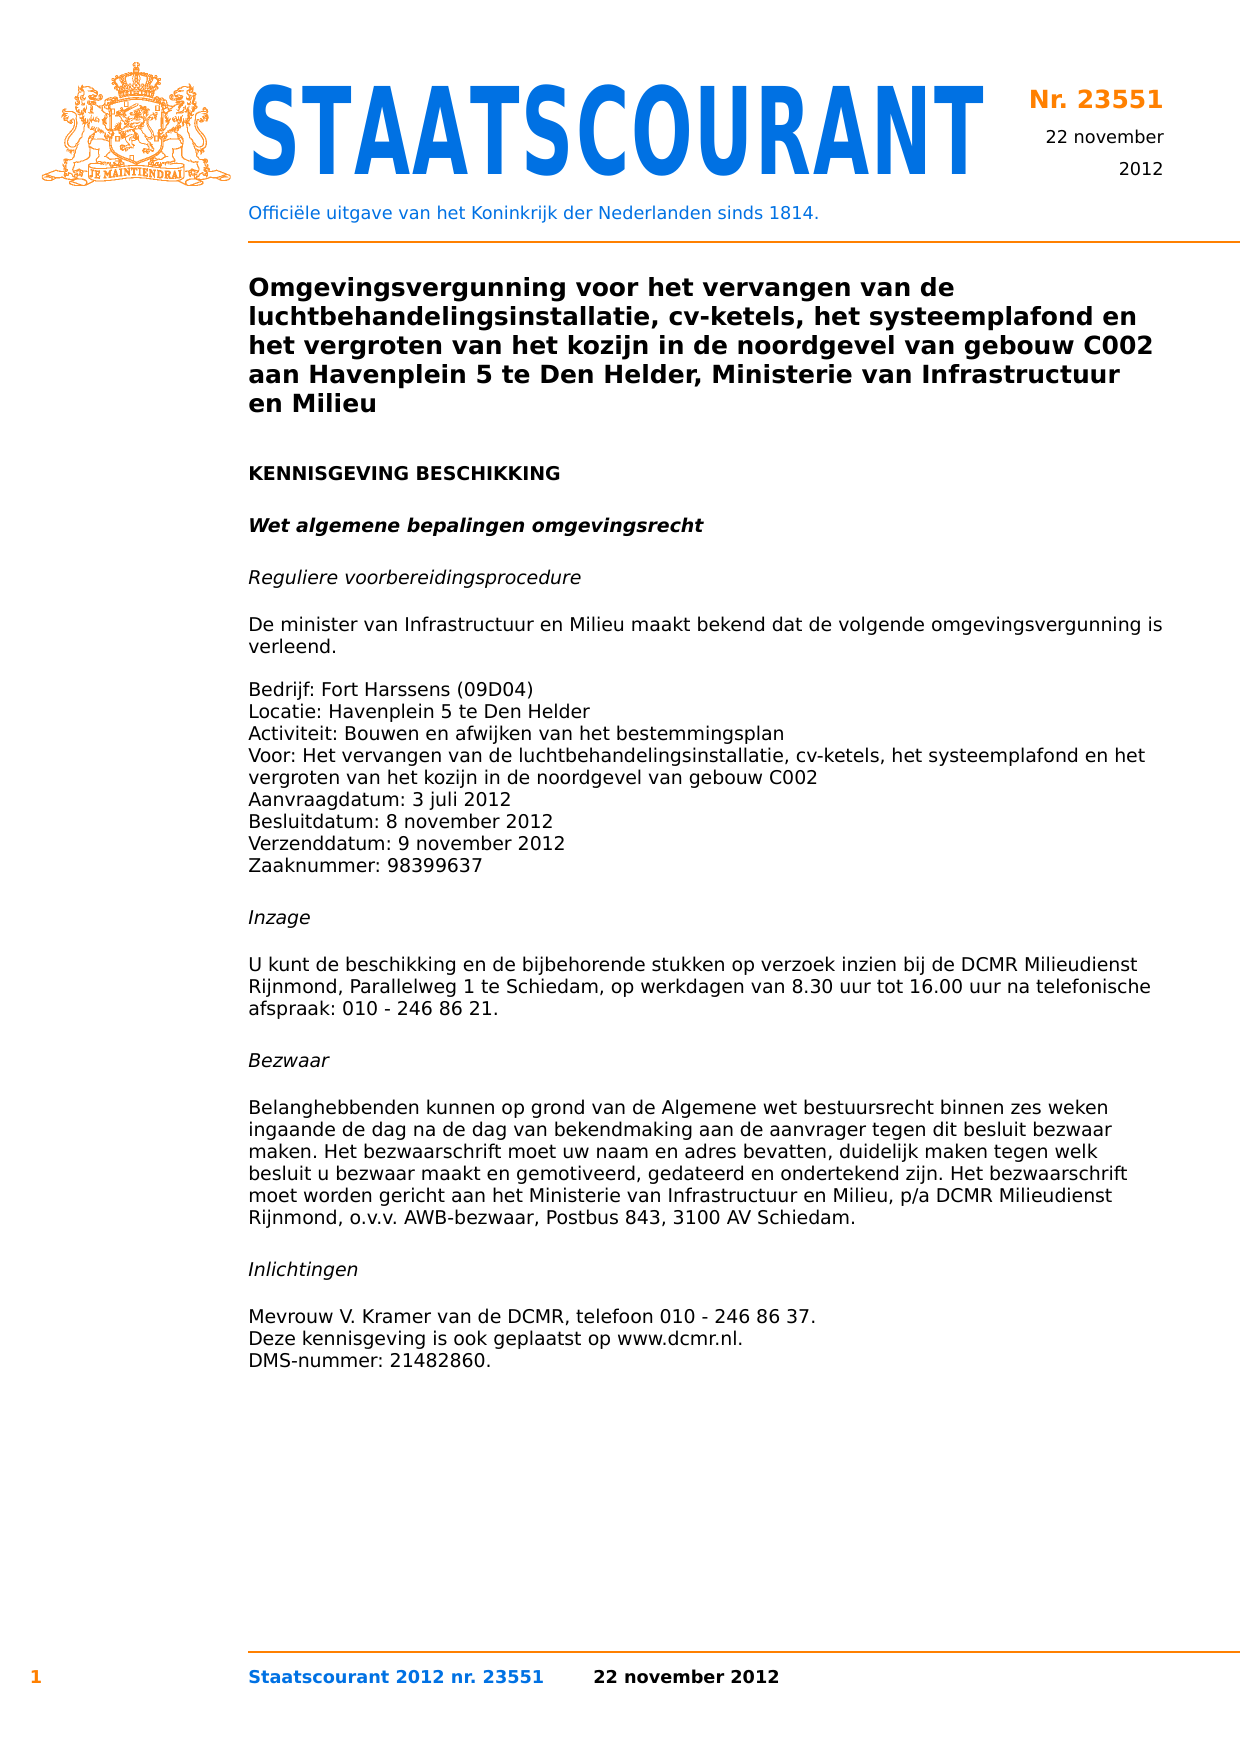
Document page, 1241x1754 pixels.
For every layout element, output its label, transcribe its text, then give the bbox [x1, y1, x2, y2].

text Verzenddatum: 9 november 2012 [248, 833, 1163, 855]
text Voor: Het vervangen van de luchtbehandelingsinstallatie, cv-ketels, het systeemplafond en het vergroten van het kozijn in de noordgevel van gebouw C002 [248, 745, 1163, 789]
subtitle Omgevingsvergunning voor het vervangen van de luchtbehandelingsinstallatie, cv-ketels, het systeemplafond en het vergroten van het kozijn in de noordgevel van gebouw C002 aan Havenplein 5 te Den Helder, Ministerie van Infrastructuur en Milieu [248, 273, 1163, 419]
text Locatie: Havenplein 5 te Den Helder [248, 701, 1163, 723]
table_header Nr. 23551 [998, 62, 1240, 121]
subtitle Bezwaar [248, 1050, 1163, 1072]
text Zaaknummer: 98399637 [248, 855, 1163, 877]
text Activiteit: Bouwen en afwijken van het bestemmingsplan [248, 723, 1163, 745]
table_cell 2012 [998, 153, 1240, 203]
table_header STAATSCOURANT [248, 62, 998, 203]
text Bedrijf: Fort Harssens (09D04) [248, 679, 1163, 701]
text Deze kennisgeving is ook geplaatst op www.dcmr.nl. [248, 1328, 1163, 1350]
text Aanvraagdatum: 3 juli 2012 [248, 789, 1163, 811]
text Mevrouw V. Kramer van de DCMR, telefoon 010 - 246 86 37. [248, 1306, 1163, 1328]
text Belanghebbenden kunnen op grond van de Algemene wet bestuursrecht binnen zes weken ingaande de dag na de dag van bekendmaking aan de aanvrager tegen dit besluit bezwaar maken. Het bezwaarschrift moet uw naam en adres bevatten, duidelijk maken tegen welk besluit u bezwaar maakt en gemotiveerd, gedateerd en ondertekend zijn. Het bezwaarschrift moet worden gericht aan het Ministerie van Infrastructuur en Milieu, p/a DCMR Milieudienst Rijnmond, o.v.v. AWB-bezwaar, Postbus 843, 3100 AV Schiedam. [248, 1097, 1163, 1229]
text De minister van Infrastructuur en Milieu maakt bekend dat de volgende omgevingsvergunning is verleend. [248, 613, 1163, 657]
picture [41, 62, 231, 186]
table_cell Officiële uitgave van het Koninkrijk der Nederlanden sinds 1814. [248, 203, 1240, 241]
text U kunt de beschikking en de bijbehorende stukken op verzoek inzien bij de DCMR Milieudienst Rijnmond, Parallelweg 1 te Schiedam, op werkdagen van 8.30 uur tot 16.00 uur na telefonische afspraak: 010 - 246 86 21. [248, 954, 1163, 1020]
table_header [25, 62, 248, 241]
table_cell 22 november [998, 121, 1240, 153]
subtitle KENNISGEVING BESCHIKKING [248, 463, 1163, 484]
text DMS-nummer: 21482860. [248, 1350, 1163, 1372]
subtitle Wet algemene bepalingen omgevingsrecht [248, 514, 1163, 537]
subtitle Reguliere voorbereidingsprocedure [248, 567, 1163, 588]
subtitle Inlichtingen [248, 1259, 1163, 1281]
text Besluitdatum: 8 november 2012 [248, 811, 1163, 833]
subtitle Inzage [248, 907, 1163, 929]
